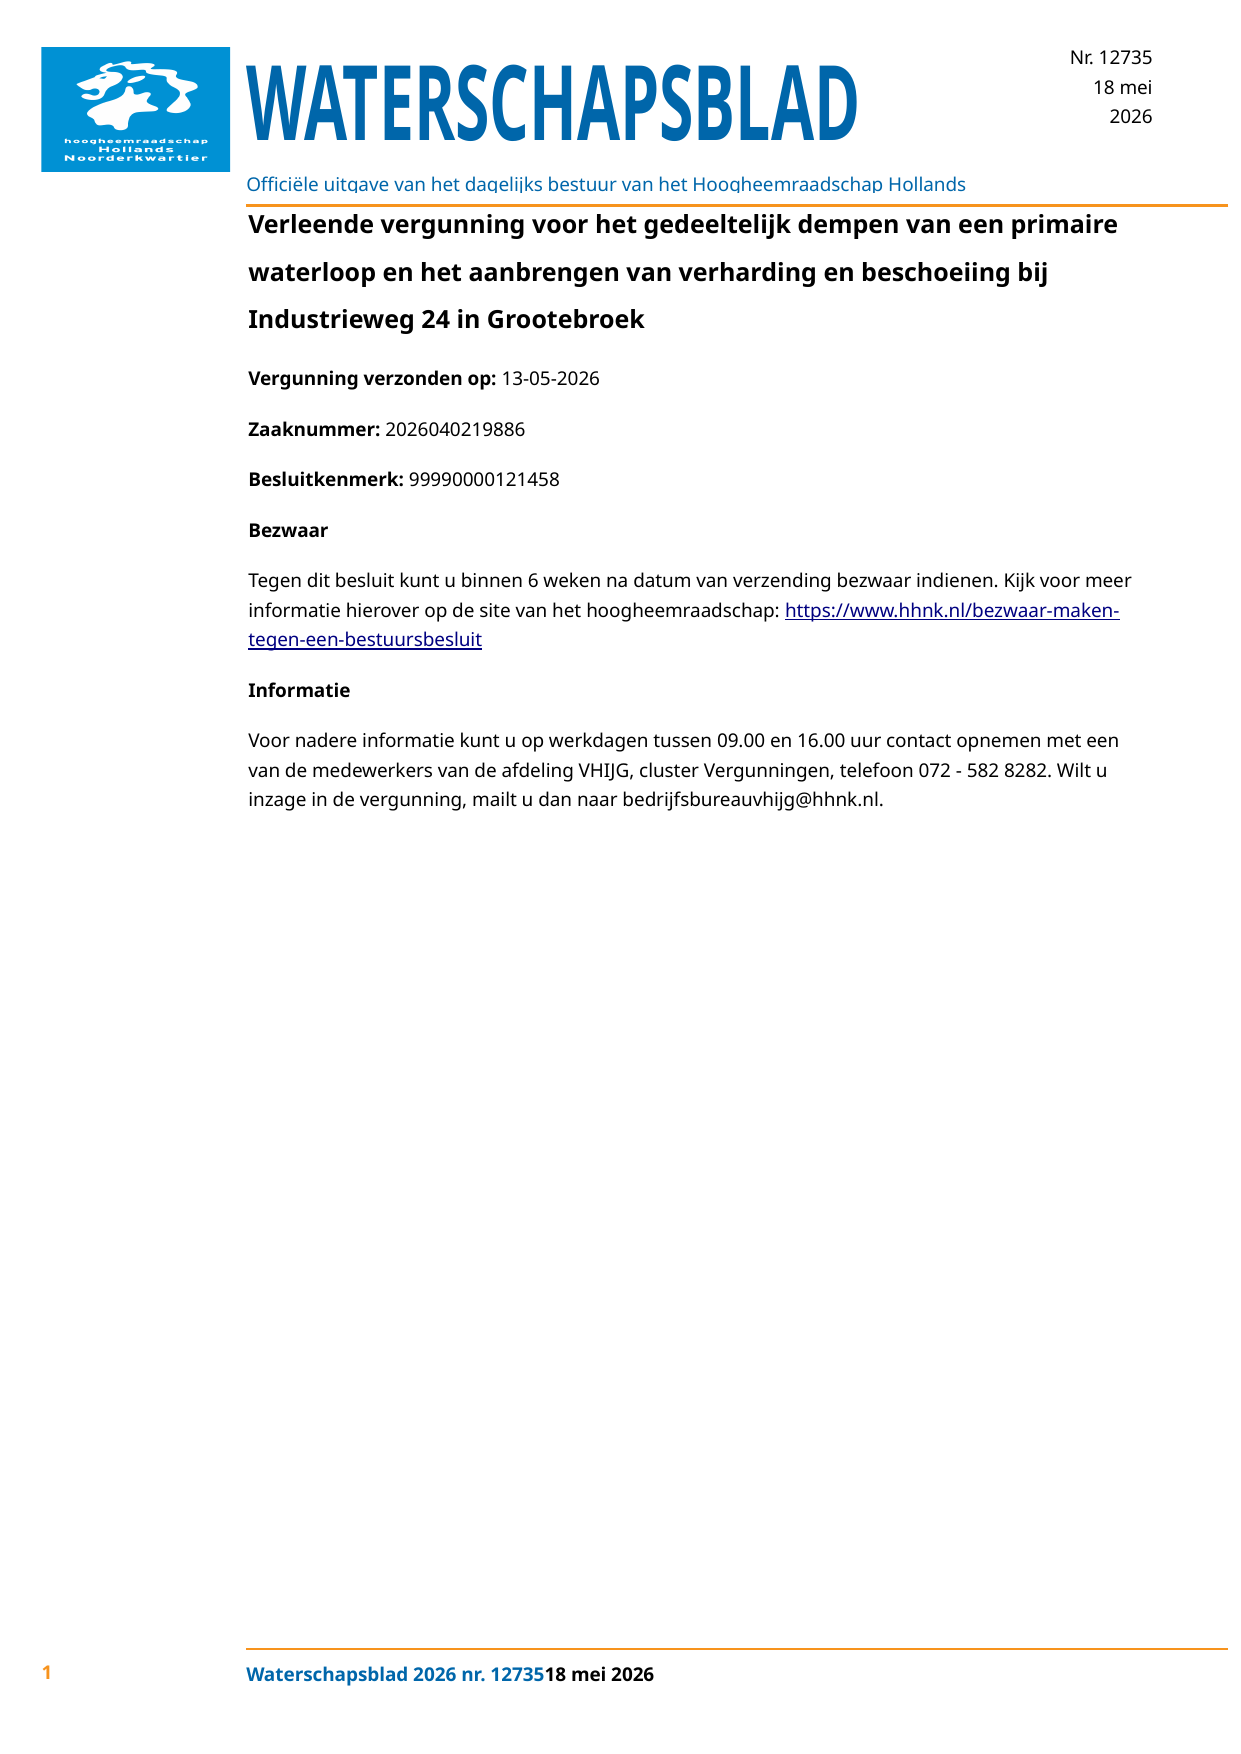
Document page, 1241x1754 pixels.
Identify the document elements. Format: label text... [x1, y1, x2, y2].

text Bezwaar [248, 517, 1152, 542]
picture [88, 87, 157, 130]
text Besluitkenmerk: 99990000121458 [248, 466, 1152, 492]
text Voor nadere informatie kunt u op werkdagen tussen 09.00 en 16.00 uur contact opnemen met een van de medewerkers van de afdeling VHIJG, cluster Vergunningen, telefoon 072 - 582 8282. Wilt u inzage in de vergunning, mailt u dan naar bedrijfsbureauvhijg@hhnk.nl. [248, 727, 1152, 812]
text Verleende vergunning voor het gedeeltelijk dempen van een primaire waterloop en het aanbrengen van verharding en beschoeiing bij Industrieweg 24 in Grootebroek [248, 207, 1152, 336]
text Zaaknummer: 2026040219886 [248, 416, 1152, 442]
text Tegen dit besluit kunt u binnen 6 weken na datum van verzending bezwaar indienen. Kijk voor meer informatie hierover op de site van het hoogheemraadschap: https://www.hhnk.nl/bezwaar-maken-tegen-een-bestuursbesluit [248, 567, 1152, 652]
picture [129, 76, 144, 82]
text Vergunning verzonden op: 13-05-2026 [248, 366, 1152, 391]
picture [118, 62, 197, 112]
picture [78, 64, 122, 99]
text Informatie [248, 677, 1152, 702]
